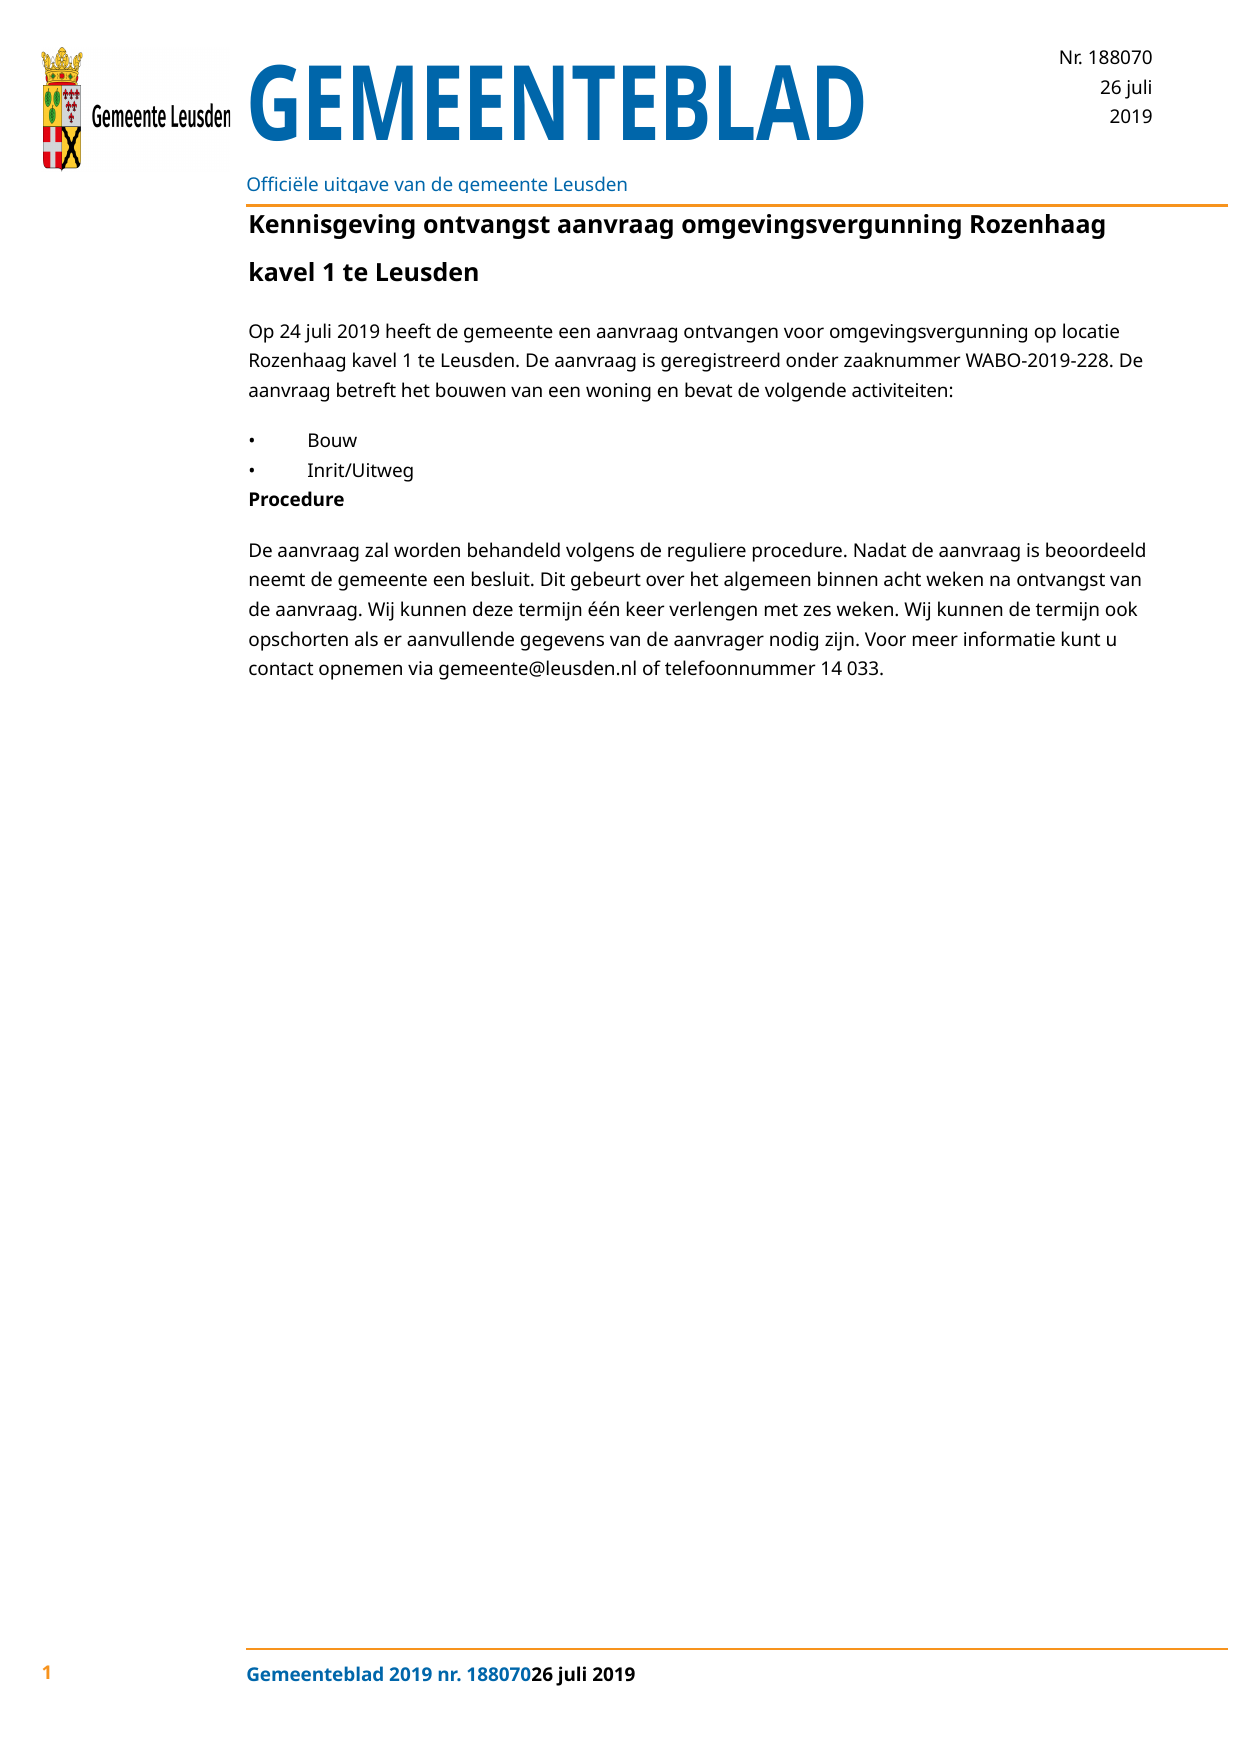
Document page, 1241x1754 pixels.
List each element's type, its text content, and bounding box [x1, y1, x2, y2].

text Op 24 juli 2019 heeft de gemeente een aanvraag ontvangen voor omgevingsvergunning op locatie Rozenhaag kavel 1 te Leusden. De aanvraag is geregistreerd onder zaaknummer WABO-2019-228. De aanvraag betreft het bouwen van een woning en bevat de volgende activiteiten: [248, 318, 1152, 403]
text De aanvraag zal worden behandeld volgens de reguliere procedure. Nadat de aanvraag is beoordeeld neemt de gemeente een besluit. Dit gebeurt over het algemeen binnen acht weken na ontvangst van de aanvraag. Wij kunnen deze termijn één keer verlengen met zes weken. Wij kunnen de termijn ook opschorten als er aanvullende gegevens van de aanvrager nodig zijn. Voor meer informatie kunt u contact opnemen via gemeente@leusden.nl of telefoonnummer 14 033. [248, 537, 1152, 681]
list Bouw [248, 427, 1152, 453]
text Procedure [248, 487, 1152, 512]
picture [41, 47, 231, 172]
text Kennisgeving ontvangst aanvraag omgevingsvergunning Rozenhaag kavel 1 te Leusden [248, 207, 1152, 288]
list Inrit/Uitweg [248, 457, 1152, 483]
